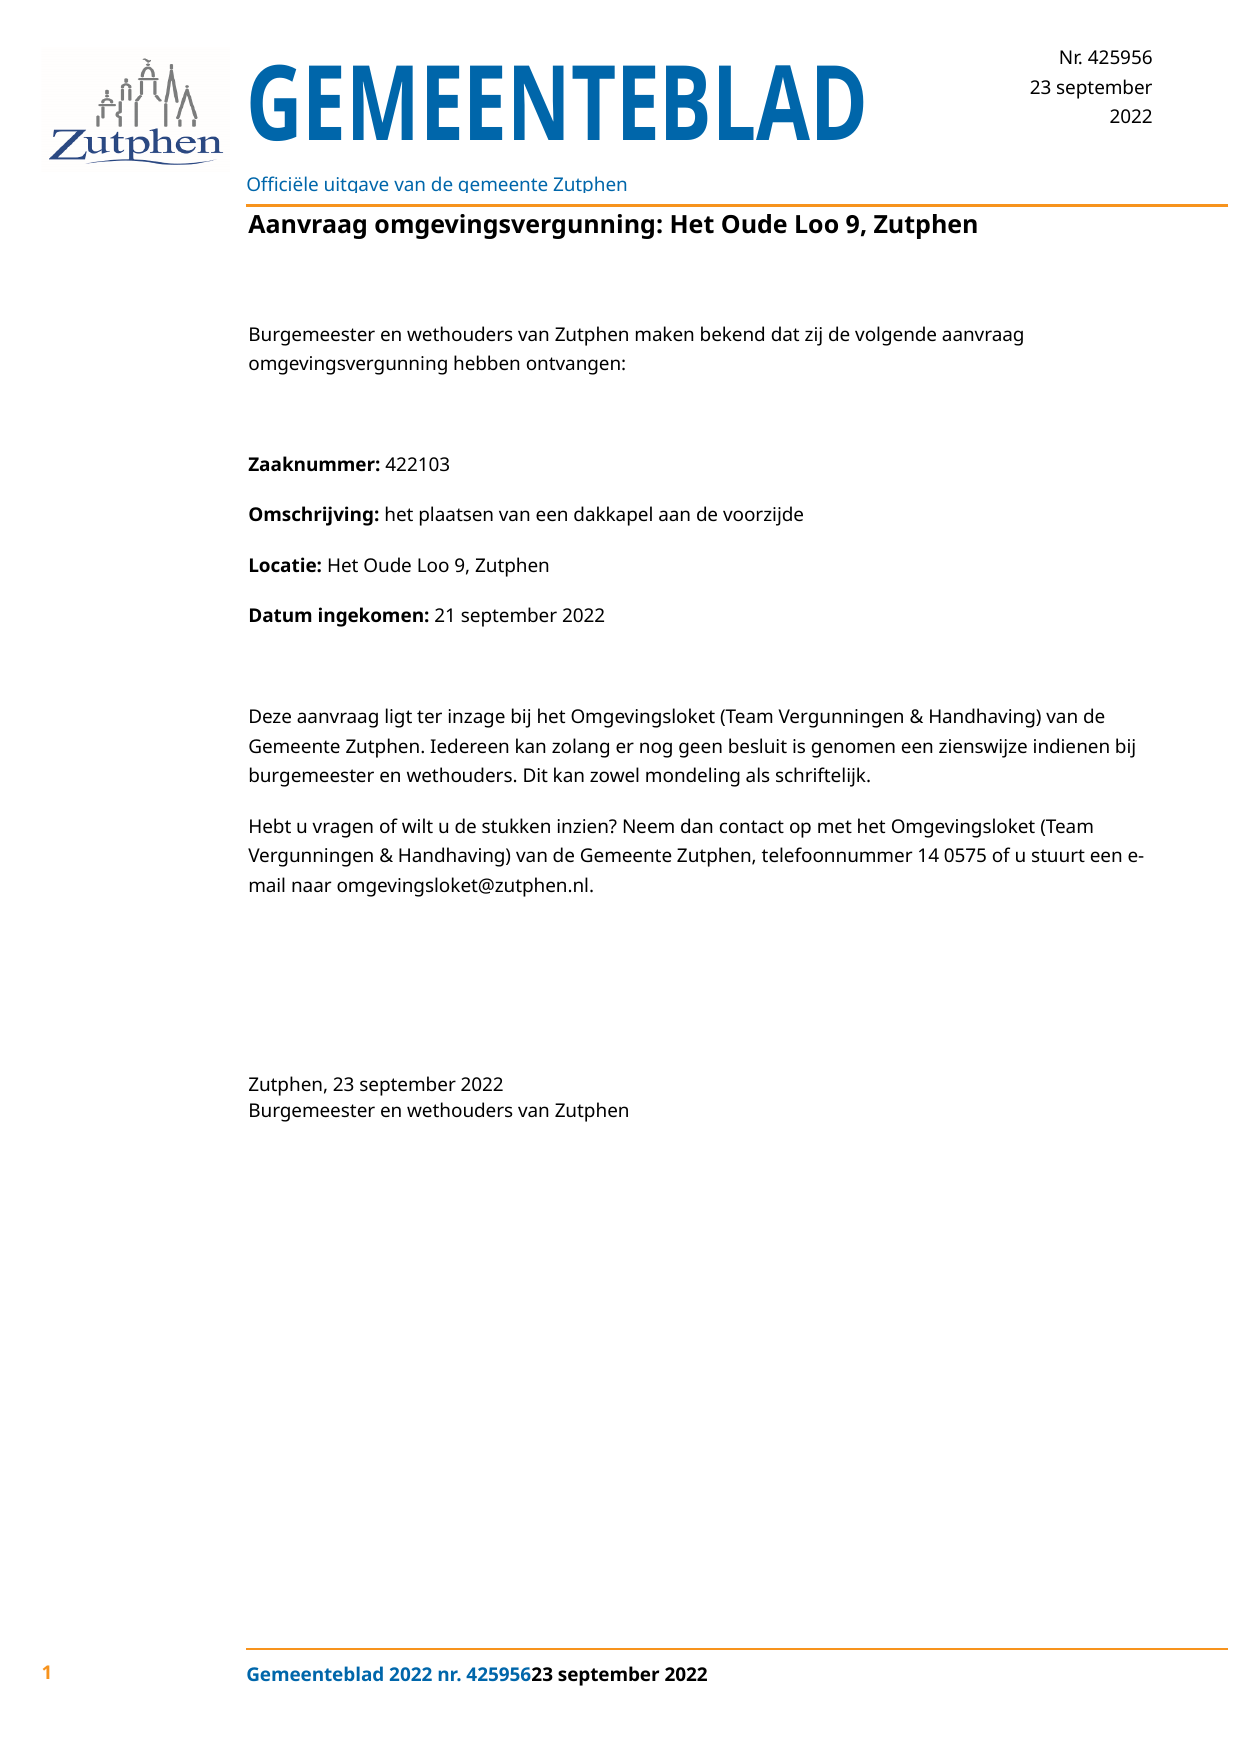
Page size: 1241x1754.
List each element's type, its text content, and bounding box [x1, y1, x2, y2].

text Burgemeester en wethouders van Zutphen maken bekend dat zij de volgende aanvraag omgevingsvergunning hebben ontvangen: [248, 321, 1152, 376]
text Hebt u vragen of wilt u de stukken inzien? Neem dan contact op met het Omgevingsloket (Team Vergunningen & Handhaving) van de Gemeente Zutphen, telefoonnummer 14 0575 of u stuurt een e-mail naar omgevingsloket@zutphen.nl. [248, 813, 1152, 898]
text Zutphen, 23 september 2022 [248, 1071, 1152, 1097]
picture [41, 47, 231, 172]
text Omschrijving: het plaatsen van een dakkapel aan de voorzijde [248, 502, 1152, 527]
text Locatie: Het Oude Loo 9, Zutphen [248, 552, 1152, 578]
text Aanvraag omgevingsvergunning: Het Oude Loo 9, Zutphen [248, 207, 1152, 241]
text Zaaknummer: 422103 [248, 451, 1152, 477]
text Burgemeester en wethouders van Zutphen [248, 1097, 1152, 1122]
text Deze aanvraag ligt ter inzage bij het Omgevingsloket (Team Vergunningen & Handhaving) van de Gemeente Zutphen. Iedereen kan zolang er nog geen besluit is genomen een zienswijze indienen bij burgemeester en wethouders. Dit kan zowel mondeling als schriftelijk. [248, 703, 1152, 788]
text Datum ingekomen: 21 september 2022 [248, 602, 1152, 628]
